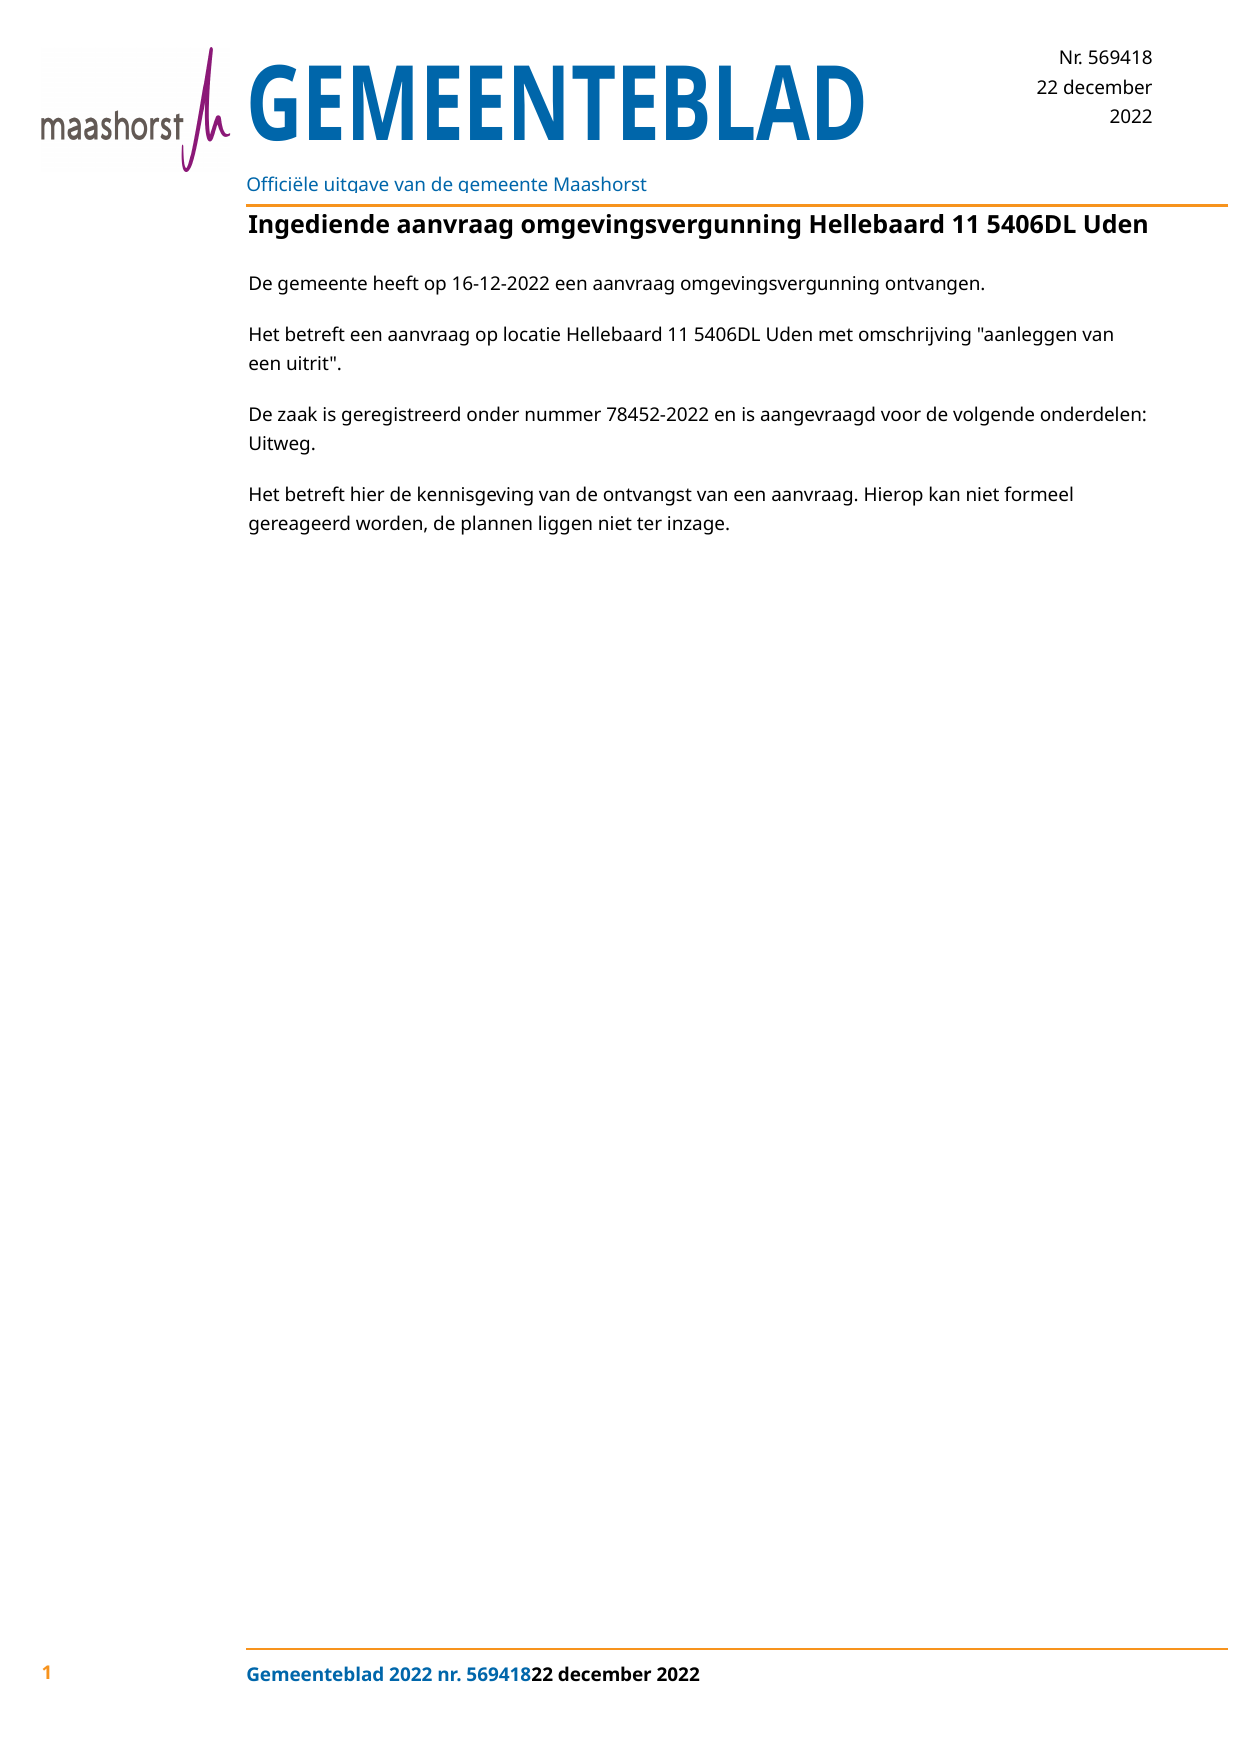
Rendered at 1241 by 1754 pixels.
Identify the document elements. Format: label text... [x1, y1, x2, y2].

text De gemeente heeft op 16-12-2022 een aanvraag omgevingsvergunning ontvangen. [248, 270, 1152, 296]
text De zaak is geregistreerd onder nummer 78452-2022 en is aangevraagd voor de volgende onderdelen: Uitweg. [248, 401, 1152, 456]
text Het betreft hier de kennisgeving van de ontvangst van een aanvraag. Hierop kan niet formeel gereageerd worden, de plannen liggen niet ter inzage. [248, 481, 1152, 536]
text Ingediende aanvraag omgevingsvergunning Hellebaard 11 5406DL Uden [248, 207, 1152, 241]
picture [41, 47, 231, 172]
text Het betreft een aanvraag op locatie Hellebaard 11 5406DL Uden met omschrijving "aanleggen van een uitrit". [248, 321, 1152, 376]
